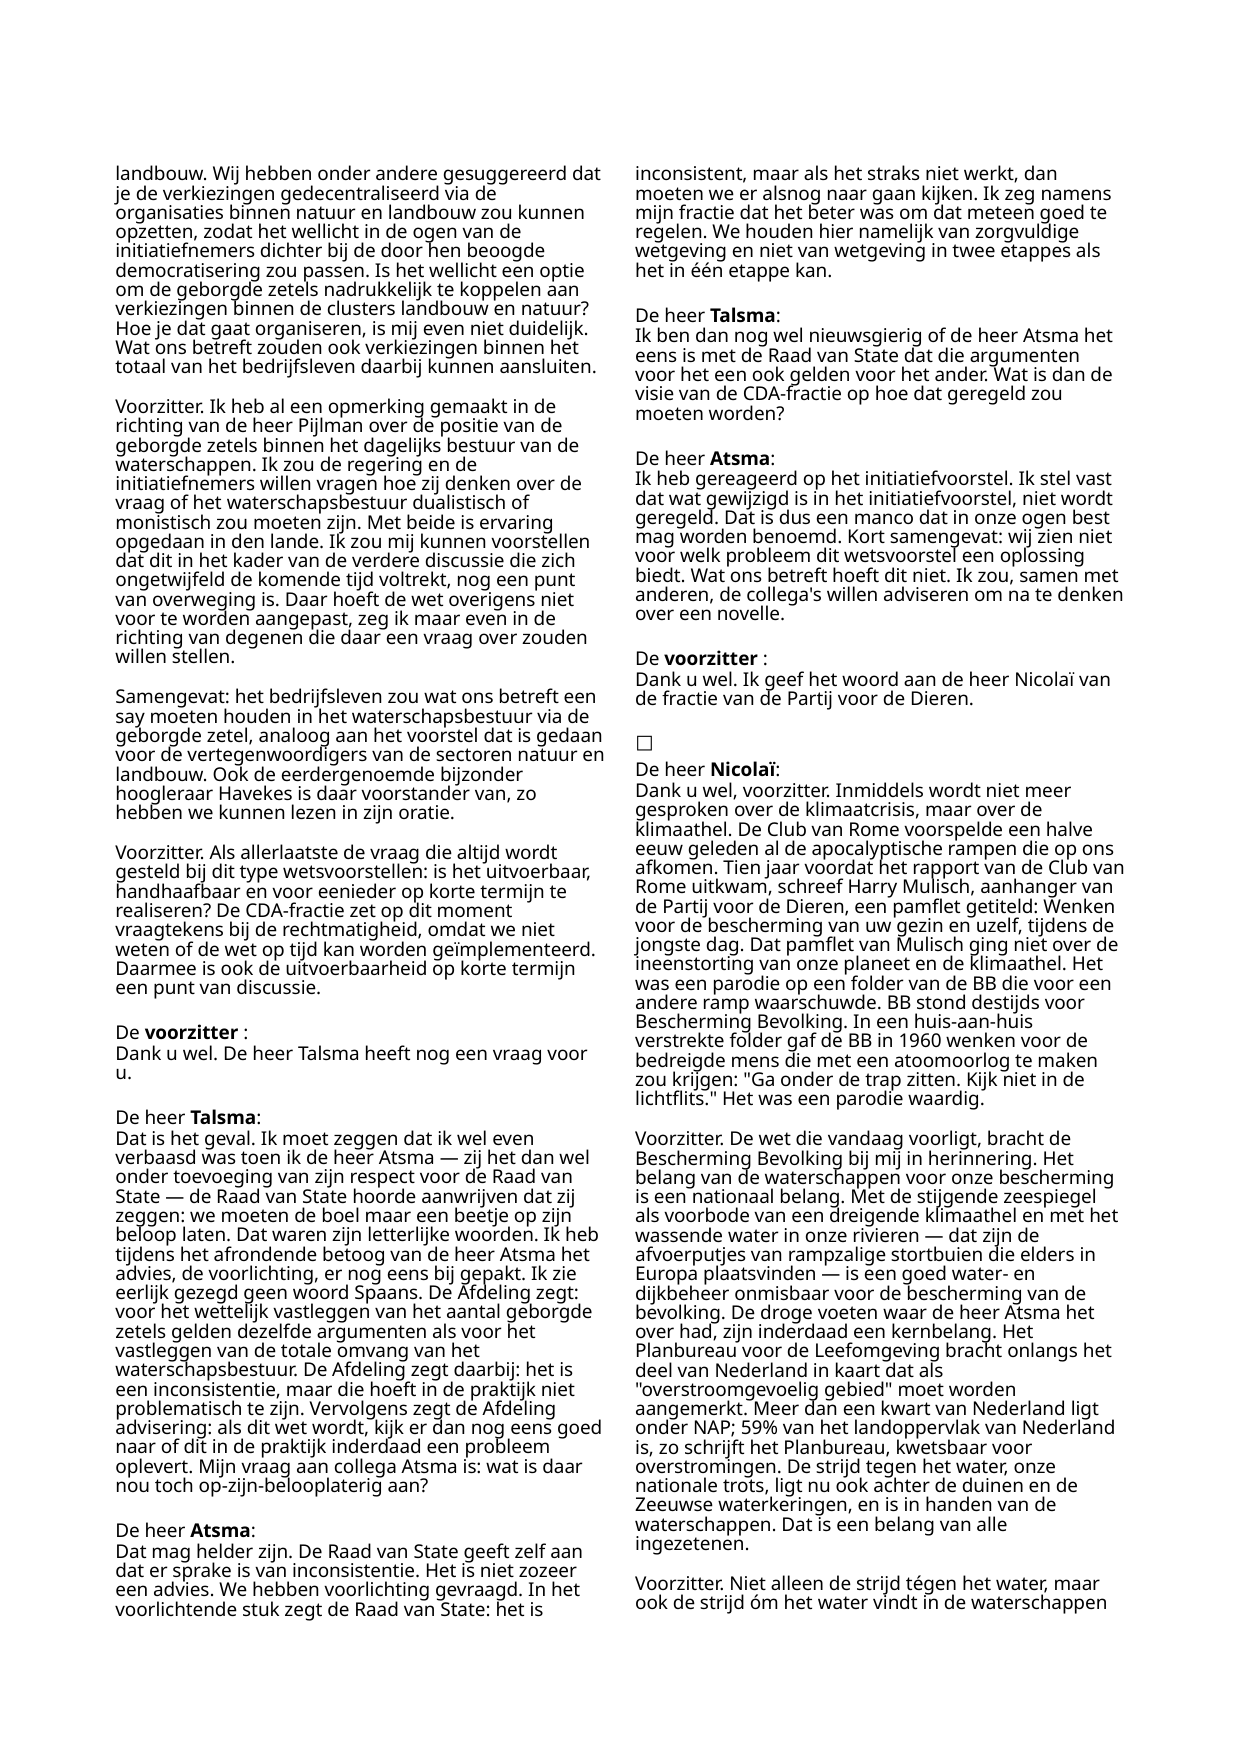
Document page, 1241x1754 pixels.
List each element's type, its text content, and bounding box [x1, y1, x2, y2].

text Ik heb gereageerd op het initiatiefvoorstel. Ik stel vast dat wat gewijzigd is in het initiatiefvoorstel, niet wordt geregeld. Dat is dus een manco dat in onze ogen best mag worden benoemd. Kort samengevat: wij zien niet voor welk probleem dit wetsvoorstel een oplossing biedt. Wat ons betreft hoeft dit niet. Ik zou, samen met anderen, de collega's willen adviseren om na te denken over een novelle. [635, 470, 1125, 624]
text inconsistent, maar als het straks niet werkt, dan moeten we er alsnog naar gaan kijken. Ik zeg namens mijn fractie dat het beter was om dat meteen goed te regelen. We houden hier namelijk van zorgvuldige wetgeving en niet van wetgeving in twee etappes als het in één etappe kan. [635, 165, 1125, 281]
text Voorzitter. Ik heb al een opmerking gemaakt in de richting van de heer Pijlman over de positie van de geborgde zetels binnen het dagelijks bestuur van de waterschappen. Ik zou de regering en de initiatiefnemers willen vragen hoe zij denken over de vraag of het waterschapsbestuur dualistisch of monistisch zou moeten zijn. Met beide is ervaring opgedaan in den lande. Ik zou mij kunnen voorstellen dat dit in het kader van de verdere discussie die zich ongetwijfeld de komende tijd voltrekt, nog een punt van overweging is. Daar hoeft de wet overigens niet voor te worden aangepast, zeg ik maar even in de richting van degenen die daar een vraag over zouden willen stellen. [115, 398, 605, 668]
text Dank u wel. Ik geef het woord aan de heer Nicolaï van de fractie van de Partij voor de Dieren. [635, 671, 1125, 710]
text De heer Talsma: [115, 1104, 605, 1130]
text Dat mag helder zijn. De Raad van State geeft zelf aan dat er sprake is van inconsistentie. Het is niet zozeer een advies. We hebben voorlichting gevraagd. In het voorlichtende stuk zegt de Raad van State: het is [115, 1543, 605, 1620]
text Dat is het geval. Ik moet zeggen dat ik wel even verbaasd was toen ik de heer Atsma — zij het dan wel onder toevoeging van zijn respect voor de Raad van State — de Raad van State hoorde aanwrijven dat zij zeggen: we moeten de boel maar een beetje op zijn beloop laten. Dat waren zijn letterlijke woorden. Ik heb tijdens het afrondende betoog van de heer Atsma het advies, de voorlichting, er nog eens bij gepakt. Ik zie eerlijk gezegd geen woord Spaans. De Afdeling zegt: voor het wettelijk vastleggen van het aantal geborgde zetels gelden dezelfde argumenten als voor het vastleggen van de totale omvang van het waterschapsbestuur. De Afdeling zegt daarbij: het is een inconsistentie, maar die hoeft in de praktijk niet problematisch te zijn. Vervolgens zegt de Afdeling advisering: als dit wet wordt, kijk er dan nog eens goed naar of dit in de praktijk inderdaad een probleem oplevert. Mijn vraag aan collega Atsma is: wat is daar nou toch op-zijn-belooplaterig aan? [115, 1130, 605, 1496]
text Voorzitter. Niet alleen de strijd tégen het water, maar ook de strijd óm het water vindt in de waterschappen [635, 1575, 1125, 1613]
text De voorzitter : [115, 1019, 605, 1045]
text Samengevat: het bedrijfsleven zou wat ons betreft een say moeten houden in het waterschapsbestuur via de geborgde zetel, analoog aan het voorstel dat is gedaan voor de vertegenwoordigers van de sectoren natuur en landbouw. Ook de eerdergenoemde bijzonder hoogleraar Havekes is daar voorstander van, zo hebben we kunnen lezen in zijn oratie. [115, 688, 605, 823]
text Voorzitter. De wet die vandaag voorligt, bracht de Bescherming Bevolking bij mij in herinnering. Het belang van de waterschappen voor onze bescherming is een nationaal belang. Met de stijgende zeespiegel als voorbode van een dreigende klimaathel en met het wassende water in onze rivieren — dat zijn de afvoerputjes van rampzalige stortbuien die elders in Europa plaatsvinden — is een goed water- en dijkbeheer onmisbaar voor de bescherming van de bevolking. De droge voeten waar de heer Atsma het over had, zijn inderdaad een kernbelang. Het Planbureau voor de Leefomgeving bracht onlangs het deel van Nederland in kaart dat als "overstroomgevoelig gebied" moet worden aangemerkt. Meer dan een kwart van Nederland ligt onder NAP; 59% van het landoppervlak van Nederland is, zo schrijft het Planbureau, kwetsbaar voor overstromingen. De strijd tegen het water, onze nationale trots, ligt nu ook achter de duinen en de Zeeuwse waterkeringen, en is in handen van de waterschappen. Dat is een belang van alle ingezetenen. [635, 1130, 1125, 1554]
text landbouw. Wij hebben onder andere gesuggereerd dat je de verkiezingen gedecentraliseerd via de organisaties binnen natuur en landbouw zou kunnen opzetten, zodat het wellicht in de ogen van de initiatiefnemers dichter bij de door hen beoogde democratisering zou passen. Is het wellicht een optie om de geborgde zetels nadrukkelijk te koppelen aan verkiezingen binnen de clusters landbouw en natuur? Hoe je dat gaat organiseren, is mij even niet duidelijk. Wat ons betreft zouden ook verkiezingen binnen het totaal van het bedrijfsleven daarbij kunnen aansluiten. [115, 165, 605, 377]
text De heer Atsma: [635, 445, 1125, 470]
text Voorzitter. Als allerlaatste de vraag die altijd wordt gesteld bij dit type wetsvoorstellen: is het uitvoerbaar, handhaafbaar en voor eenieder op korte termijn te realiseren? De CDA-fractie zet op dit moment vraagtekens bij de rechtmatigheid, omdat we niet weten of de wet op tijd kan worden geïmplementeerd. Daarmee is ook de uitvoerbaarheid op korte termijn een punt van discussie. [115, 844, 605, 998]
text De heer Talsma: [635, 302, 1125, 327]
text ⬜ [635, 731, 1125, 756]
text De voorzitter : [635, 645, 1125, 671]
text De heer Nicolaï: [635, 756, 1125, 782]
text Ik ben dan nog wel nieuwsgierig of de heer Atsma het eens is met de Raad van State dat die argumenten voor het een ook gelden voor het ander. Wat is dan de visie van de CDA-fractie op hoe dat geregeld zou moeten worden? [635, 327, 1125, 424]
text Dank u wel, voorzitter. Inmiddels wordt niet meer gesproken over de klimaatcrisis, maar over de klimaathel. De Club van Rome voorspelde een halve eeuw geleden al de apocalyptische rampen die op ons afkomen. Tien jaar voordat het rapport van de Club van Rome uitkwam, schreef Harry Mulisch, aanhanger van de Partij voor de Dieren, een pamflet getiteld: Wenken voor de bescherming van uw gezin en uzelf, tijdens de jongste dag. Dat pamflet van Mulisch ging niet over de ineenstorting van onze planeet en de klimaathel. Het was een parodie op een folder van de BB die voor een andere ramp waarschuwde. BB stond destijds voor Bescherming Bevolking. In een huis-aan-huis verstrekte folder gaf de BB in 1960 wenken voor de bedreigde mens die met een atoomoorlog te maken zou krijgen: "Ga onder de trap zitten. Kijk niet in de lichtflits." Het was een parodie waardig. [635, 782, 1125, 1109]
text De heer Atsma: [115, 1517, 605, 1543]
text Dank u wel. De heer Talsma heeft nog een vraag voor u. [115, 1045, 605, 1083]
